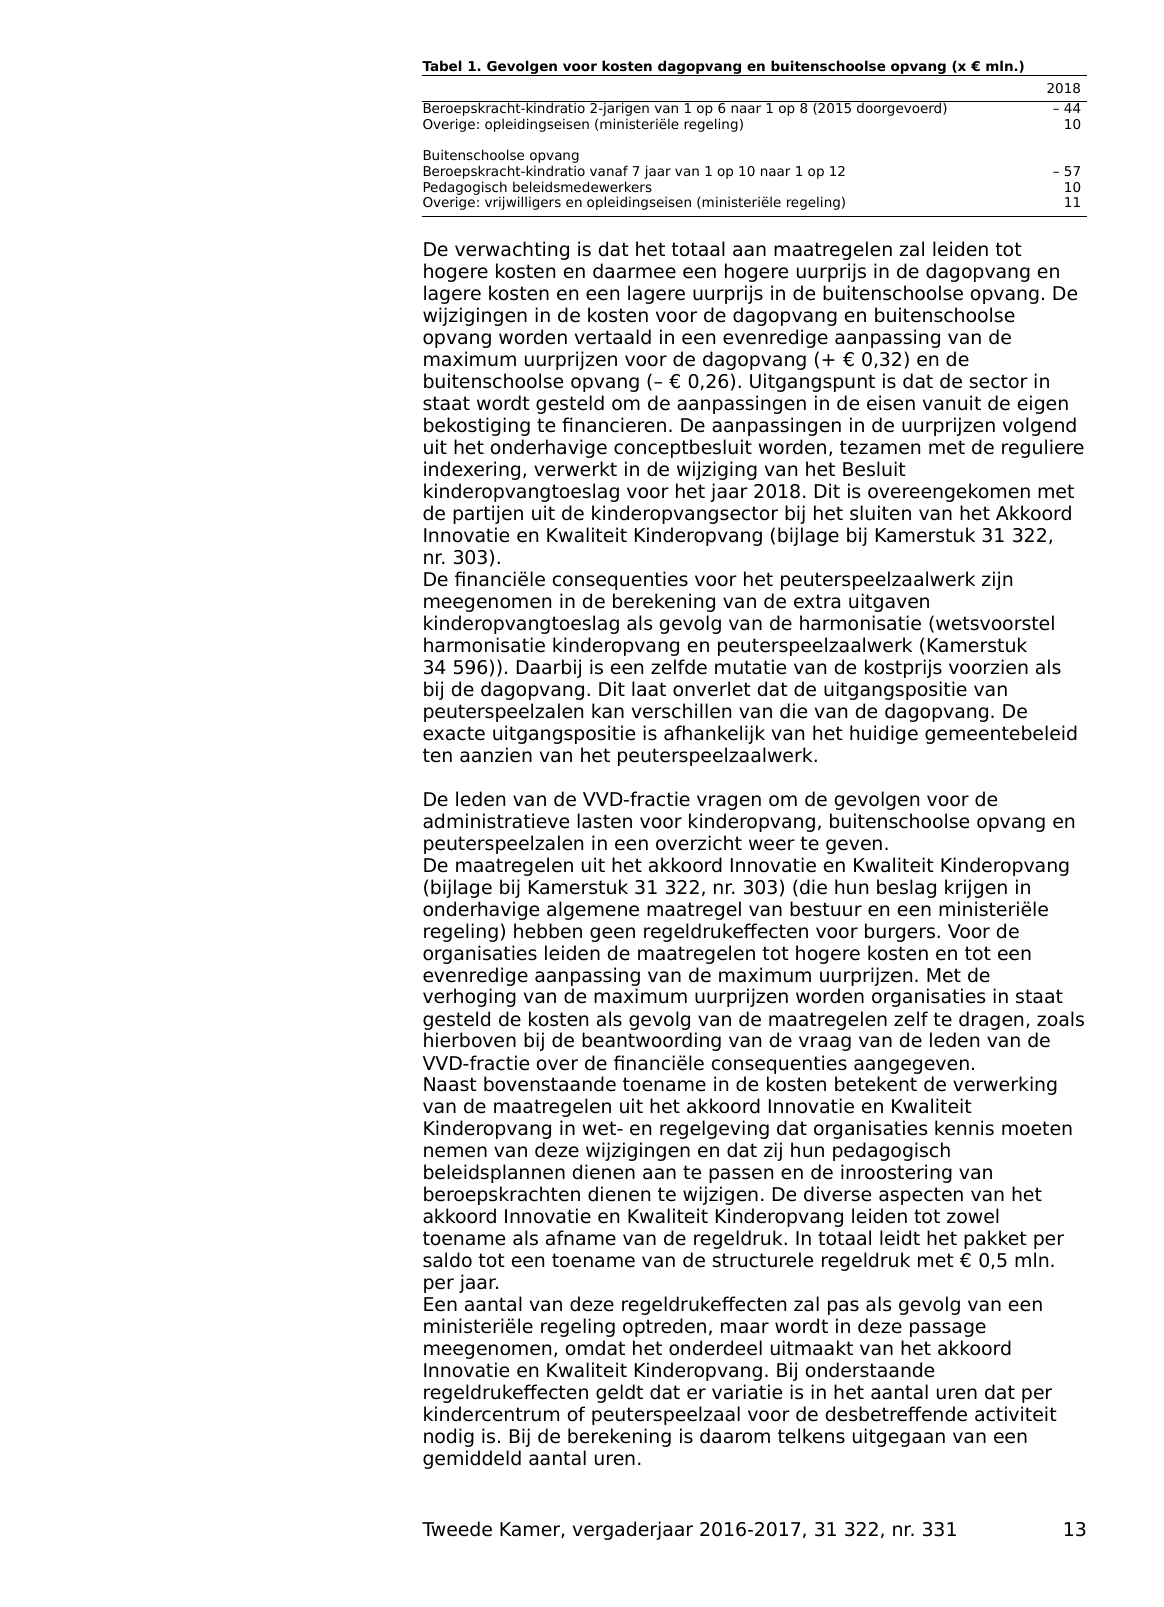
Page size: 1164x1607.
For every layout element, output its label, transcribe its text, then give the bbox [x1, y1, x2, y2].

table_cell [422, 76, 954, 101]
table_header Tabel 1. Gevolgen voor kosten dagopvang en buitenschoolse opvang (x € mln.) [422, 59, 1087, 75]
table_cell 2018 [954, 76, 1087, 101]
text Een aantal van deze regeldrukeffecten zal pas als gevolg van een ministeriële regeling optreden, maar wordt in deze passage meegenomen, omdat het onderdeel uitmaakt van het akkoord Innovatie en Kwaliteit Kinderopvang. Bij onderstaande regeldrukeffecten geldt dat er variatie is in het aantal uren dat per kindercentrum of peuterspeelzaal voor de desbetreffende activiteit nodig is. Bij de berekening is daarom telkens uitgegaan van een gemiddeld aantal uren. [422, 1294, 1087, 1470]
table_cell [422, 133, 954, 148]
table_cell Overige: opleidingseisen (ministeriële regeling) [422, 117, 954, 132]
table_cell – 44 [954, 102, 1087, 117]
table_cell 10 [954, 117, 1087, 132]
table_cell [954, 133, 1087, 148]
table_cell Pedagogisch beleidsmedewerkers [422, 180, 954, 195]
text De leden van de VVD-fractie vragen om de gevolgen voor de administratieve lasten voor kinderopvang, buitenschoolse opvang en peuterspeelzalen in een overzicht weer te geven. [422, 789, 1087, 854]
table_cell 10 [954, 180, 1087, 195]
table_cell Buitenschoolse opvang [422, 148, 954, 164]
table_cell [954, 148, 1087, 164]
table_cell 11 [954, 195, 1087, 216]
text De verwachting is dat het totaal aan maatregelen zal leiden tot hogere kosten en daarmee een hogere uurprijs in de dagopvang en lagere kosten en een lagere uurprijs in de buitenschoolse opvang. De wijzigingen in de kosten voor de dagopvang en buitenschoolse opvang worden vertaald in een evenredige aanpassing van de maximum uurprijzen voor de dagopvang (+ € 0,32) en de buitenschoolse opvang (– € 0,26). Uitgangspunt is dat de sector in staat wordt gesteld om de aanpassingen in de eisen vanuit de eigen bekostiging te financieren. De aanpassingen in de uurprijzen volgend uit het onderhavige conceptbesluit worden, tezamen met de reguliere indexering, verwerkt in de wijziging van het Besluit kinderopvangtoeslag voor het jaar 2018. Dit is overeengekomen met de partijen uit de kinderopvangsector bij het sluiten van het Akkoord Innovatie en Kwaliteit Kinderopvang (bijlage bij Kamerstuk 31 322, nr. 303). [422, 239, 1087, 569]
text De maatregelen uit het akkoord Innovatie en Kwaliteit Kinderopvang (bijlage bij Kamerstuk 31 322, nr. 303) (die hun beslag krijgen in onderhavige algemene maatregel van bestuur en een ministeriële regeling) hebben geen regeldrukeffecten voor burgers. Voor de organisaties leiden de maatregelen tot hogere kosten en tot een evenredige aanpassing van de maximum uurprijzen. Met de verhoging van de maximum uurprijzen worden organisaties in staat gesteld de kosten als gevolg van de maatregelen zelf te dragen, zoals hierboven bij de beantwoording van de vraag van de leden van de VVD-fractie over de financiële consequenties aangegeven. [422, 854, 1087, 1074]
table_cell Overige: vrijwilligers en opleidingseisen (ministeriële regeling) [422, 195, 954, 216]
table_cell Beroepskracht-kindratio vanaf 7 jaar van 1 op 10 naar 1 op 12 [422, 164, 954, 179]
table_cell – 57 [954, 164, 1087, 179]
table_cell Beroepskracht-kindratio 2-jarigen van 1 op 6 naar 1 op 8 (2015 doorgevoerd) [422, 102, 954, 117]
text De financiële consequenties voor het peuterspeelzaalwerk zijn meegenomen in de berekening van de extra uitgaven kinderopvangtoeslag als gevolg van de harmonisatie (wetsvoorstel harmonisatie kinderopvang en peuterspeelzaalwerk (Kamerstuk 34 596)). Daarbij is een zelfde mutatie van de kostprijs voorzien als bij de dagopvang. Dit laat onverlet dat de uitgangspositie van peuterspeelzalen kan verschillen van die van de dagopvang. De exacte uitgangspositie is afhankelijk van het huidige gemeentebeleid ten aanzien van het peuterspeelzaalwerk. [422, 569, 1087, 766]
text Naast bovenstaande toename in de kosten betekent de verwerking van de maatregelen uit het akkoord Innovatie en Kwaliteit Kinderopvang in wet- en regelgeving dat organisaties kennis moeten nemen van deze wijzigingen en dat zij hun pedagogisch beleidsplannen dienen aan te passen en de inroostering van beroepskrachten dienen te wijzigen. De diverse aspecten van het akkoord Innovatie en Kwaliteit Kinderopvang leiden tot zowel toename als afname van de regeldruk. In totaal leidt het pakket per saldo tot een toename van de structurele regeldruk met € 0,5 mln. per jaar. [422, 1074, 1087, 1294]
